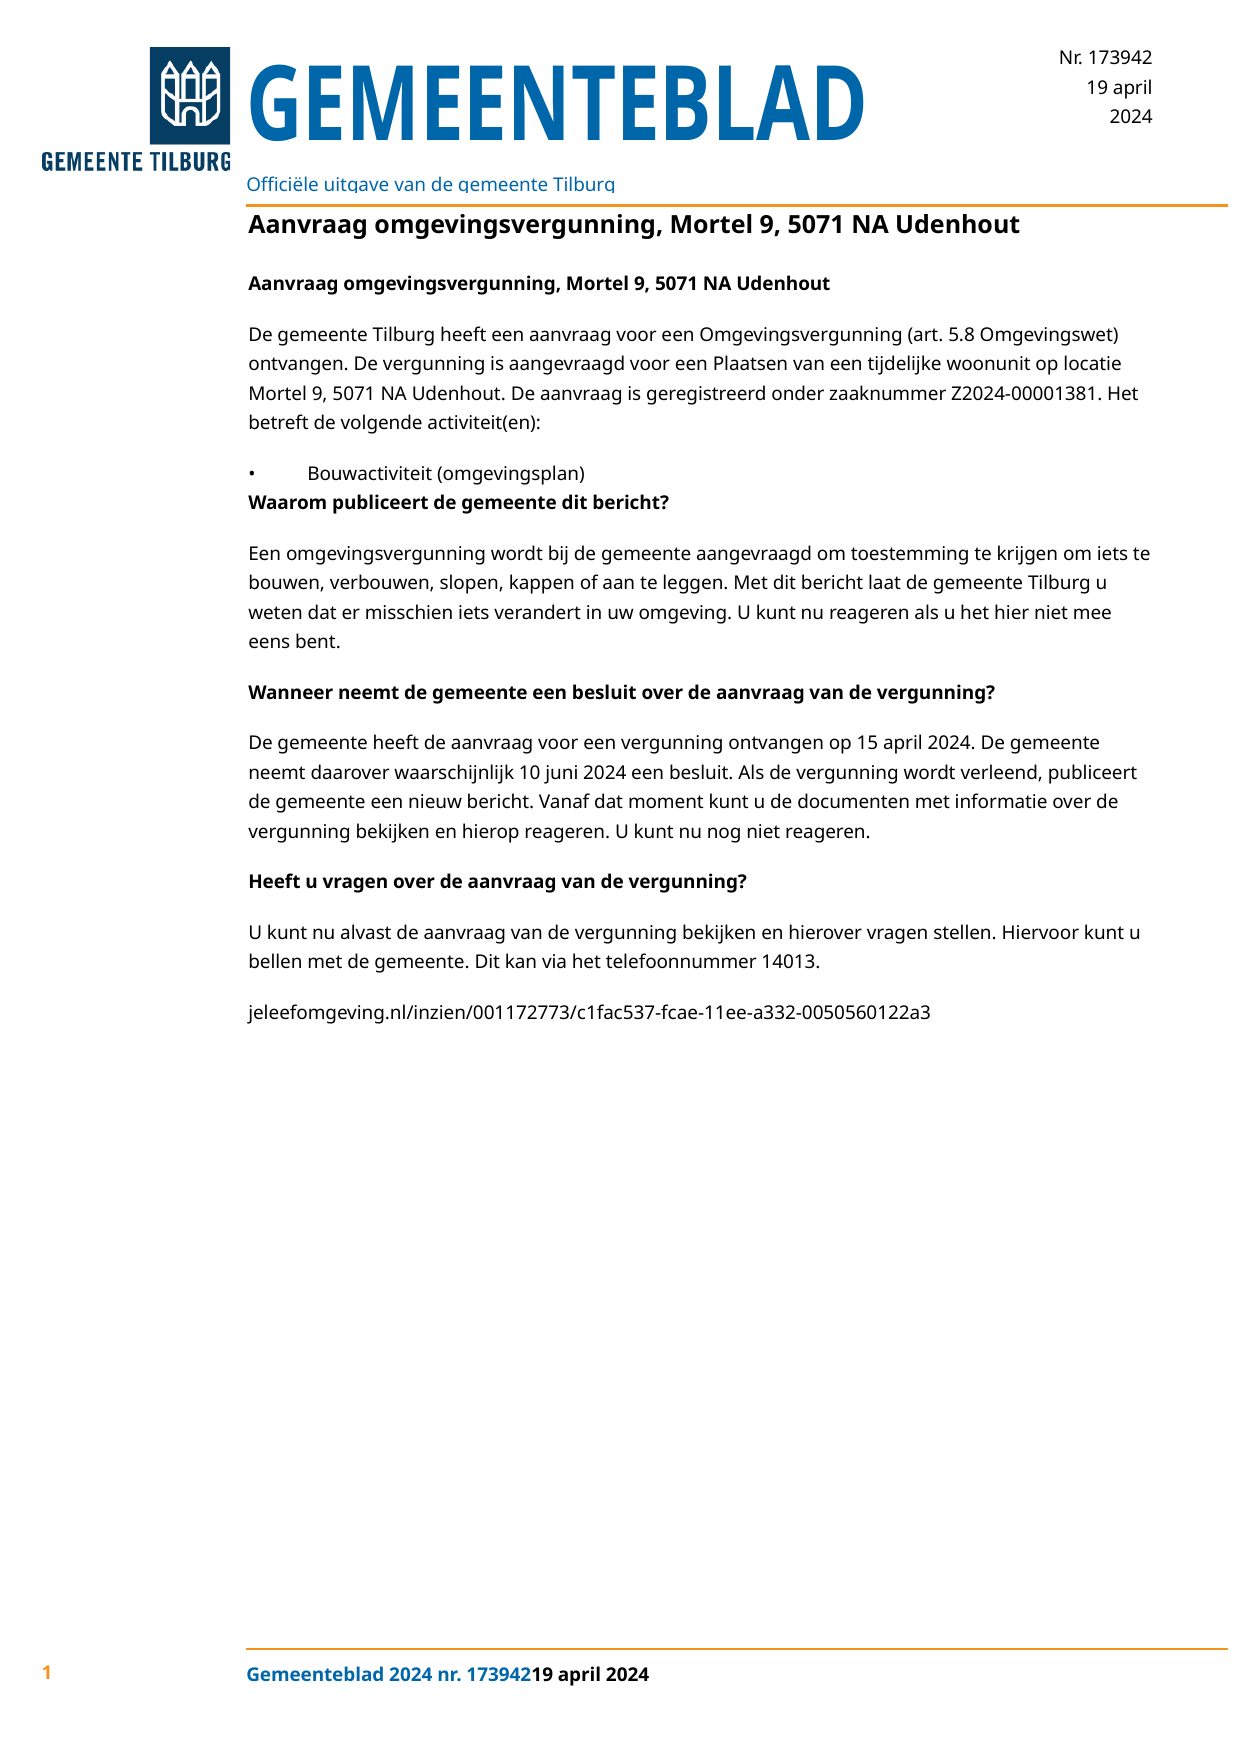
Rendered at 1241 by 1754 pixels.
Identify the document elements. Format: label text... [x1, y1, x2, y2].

text De gemeente Tilburg heeft een aanvraag voor een Omgevingsvergunning (art. 5.8 Omgevingswet) ontvangen. De vergunning is aangevraagd voor een Plaatsen van een tijdelijke woonunit op locatie Mortel 9, 5071 NA Udenhout. De aanvraag is geregistreerd onder zaaknummer Z2024-00001381. Het betreft de volgende activiteit(en): [248, 321, 1152, 435]
text Een omgevingsvergunning wordt bij de gemeente aangevraagd om toestemming te krijgen om iets te bouwen, verbouwen, slopen, kappen of aan te leggen. Met dit bericht laat de gemeente Tilburg u weten dat er misschien iets verandert in uw omgeving. U kunt nu reageren als u het hier niet mee eens bent. [248, 540, 1152, 654]
picture [41, 47, 231, 172]
text Aanvraag omgevingsvergunning, Mortel 9, 5071 NA Udenhout [248, 207, 1152, 241]
text jeleefomgeving.nl/inzien/001172773/c1fac537-fcae-11ee-a332-0050560122a3 [248, 999, 1152, 1025]
list Bouwactiviteit (omgevingsplan) [248, 460, 1152, 486]
text De gemeente heeft de aanvraag voor een vergunning ontvangen op 15 april 2024. De gemeente neemt daarover waarschijnlijk 10 juni 2024 een besluit. Als de vergunning wordt verleend, publiceert de gemeente een nieuw bericht. Vanaf dat moment kunt u de documenten met informatie over de vergunning bekijken en hierop reageren. U kunt nu nog niet reageren. [248, 729, 1152, 844]
text Waarom publiceert de gemeente dit bericht? [248, 489, 1152, 515]
text Wanneer neemt de gemeente een besluit over de aanvraag van de vergunning? [248, 679, 1152, 705]
text Aanvraag omgevingsvergunning, Mortel 9, 5071 NA Udenhout [248, 270, 1152, 296]
text U kunt nu alvast de aanvraag van de vergunning bekijken en hierover vragen stellen. Hiervoor kunt u bellen met de gemeente. Dit kan via het telefoonnummer 14013. [248, 919, 1152, 974]
text Heeft u vragen over de aanvraag van de vergunning? [248, 869, 1152, 894]
